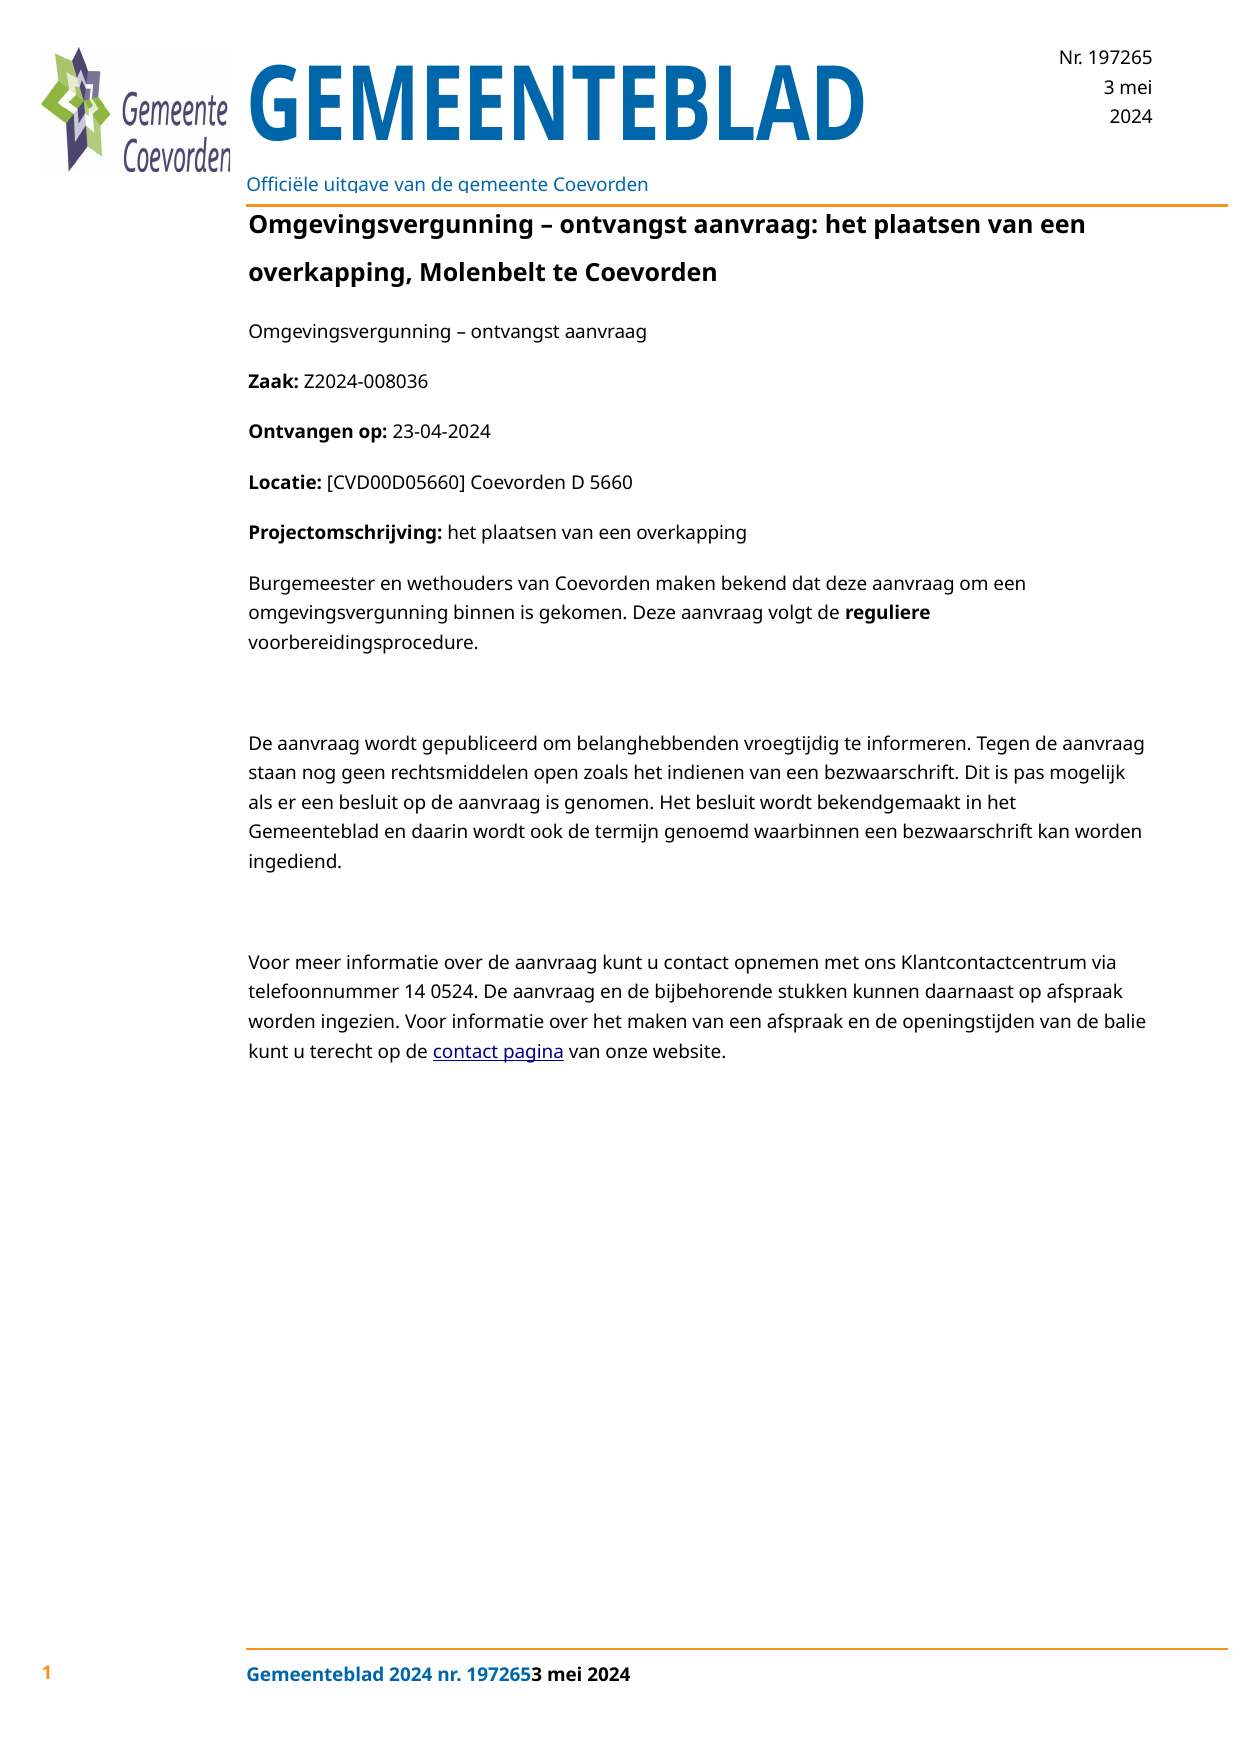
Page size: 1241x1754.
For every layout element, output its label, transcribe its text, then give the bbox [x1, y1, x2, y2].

text Voor meer informatie over de aanvraag kunt u contact opnemen met ons Klantcontactcentrum via telefoonnummer 14 0524. De aanvraag en de bijbehorende stukken kunnen daarnaast op afspraak worden ingezien. Voor informatie over het maken van een afspraak en de openingstijden van de balie kunt u terecht op de contact pagina van onze website. [248, 949, 1152, 1064]
text Burgemeester en wethouders van Coevorden maken bekend dat deze aanvraag om een omgevingsvergunning binnen is gekomen. Deze aanvraag volgt de reguliere voorbereidingsprocedure. [248, 570, 1152, 655]
text Locatie: [CVD00D05660] Coevorden D 5660 [248, 469, 1152, 495]
text Omgevingsvergunning – ontvangst aanvraag [248, 318, 1152, 344]
text Zaak: Z2024-008036 [248, 368, 1152, 394]
text De aanvraag wordt gepubliceerd om belanghebbenden vroegtijdig te informeren. Tegen de aanvraag staan nog geen rechtsmiddelen open zoals het indienen van een bezwaarschrift. Dit is pas mogelijk als er een besluit op de aanvraag is genomen. Het besluit wordt bekendgemaakt in het Gemeenteblad en daarin wordt ook de termijn genoemd waarbinnen een bezwaarschrift kan worden ingediend. [248, 730, 1152, 874]
text Projectomschrijving: het plaatsen van een overkapping [248, 519, 1152, 545]
text Omgevingsvergunning – ontvangst aanvraag: het plaatsen van een overkapping, Molenbelt te Coevorden [248, 207, 1152, 288]
picture [41, 47, 231, 172]
text Ontvangen op: 23-04-2024 [248, 419, 1152, 444]
